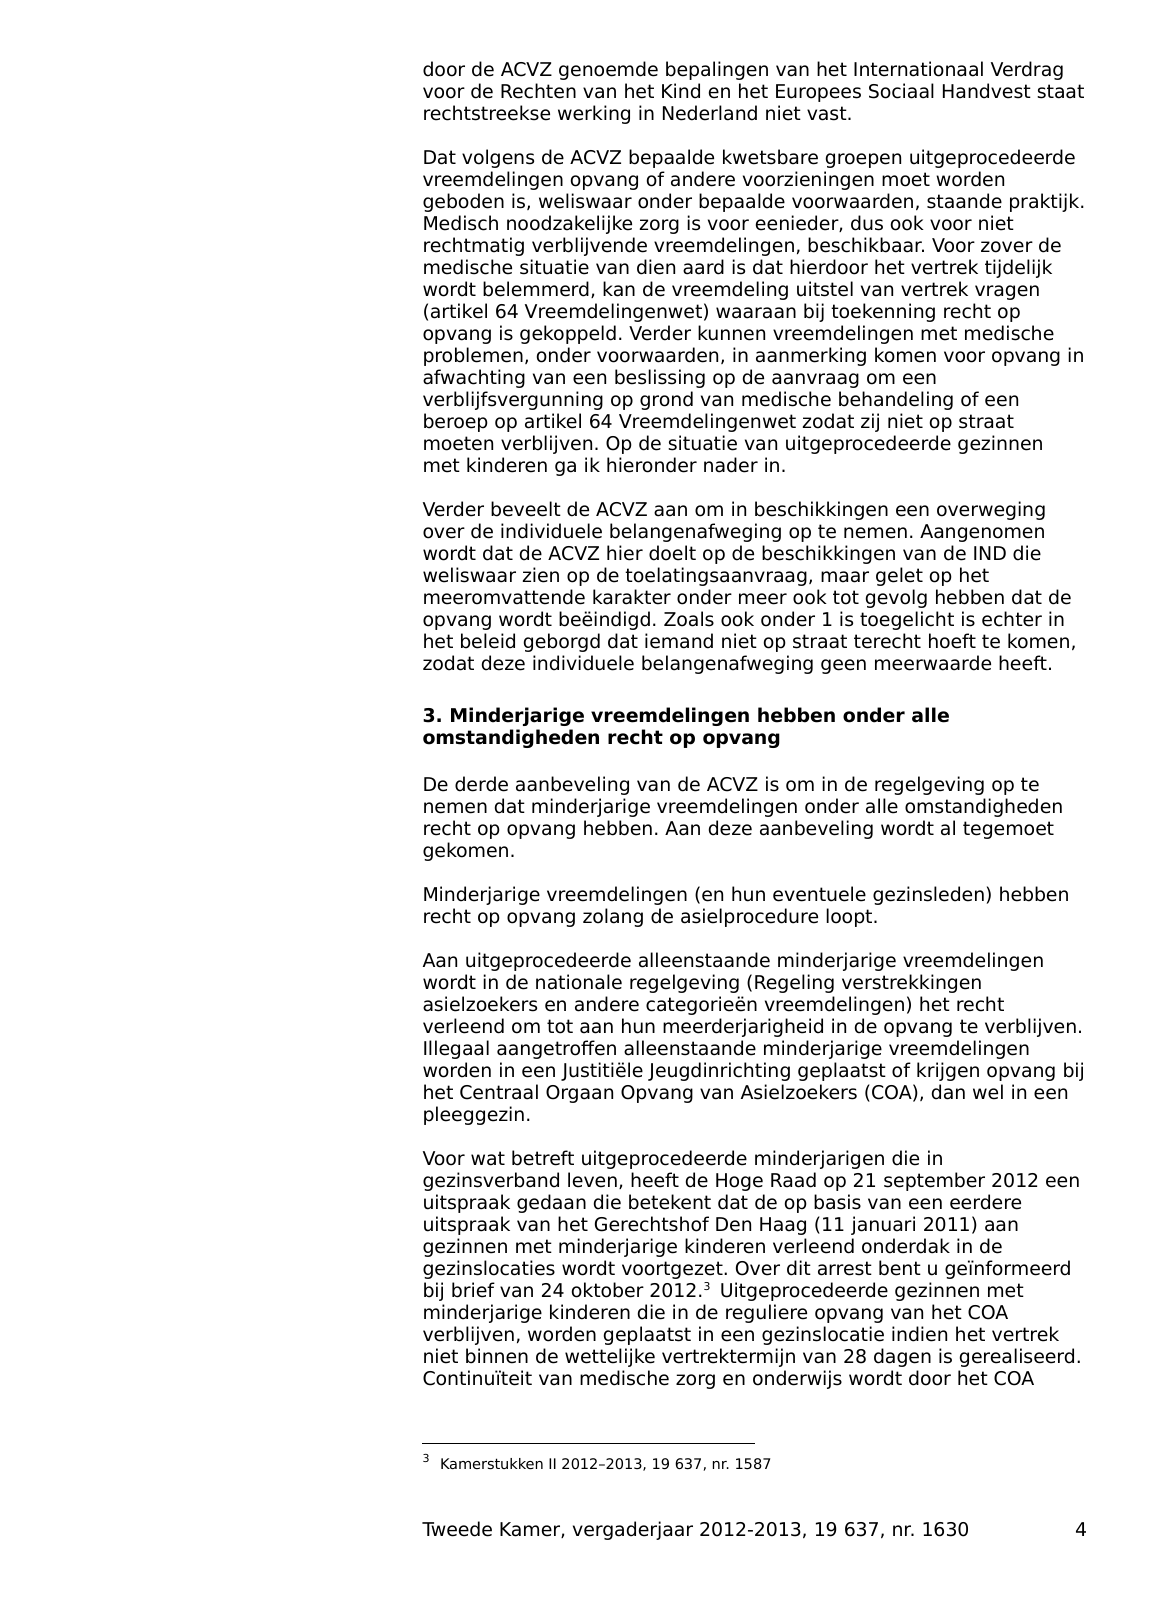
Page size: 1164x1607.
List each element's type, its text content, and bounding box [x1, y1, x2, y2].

text door de ACVZ genoemde bepalingen van het Internationaal Verdrag voor de Rechten van het Kind en het Europees Sociaal Handvest staat rechtstreekse werking in Nederland niet vast. [422, 59, 1087, 125]
text Kamerstukken II 2012–2013, 19 637, nr. 1587 [422, 1452, 1087, 1474]
text De derde aanbeveling van de ACVZ is om in de regelgeving op te nemen dat minderjarige vreemdelingen onder alle omstandigheden recht op opvang hebben. Aan deze aanbeveling wordt al tegemoet gekomen. [422, 774, 1087, 862]
text Aan uitgeprocedeerde alleenstaande minderjarige vreemdelingen wordt in de nationale regelgeving (Regeling verstrekkingen asielzoekers en andere categorieën vreemdelingen) het recht verleend om tot aan hun meerderjarigheid in de opvang te verblijven. Illegaal aangetroffen alleenstaande minderjarige vreemdelingen worden in een Justitiële Jeugdinrichting geplaatst of krijgen opvang bij het Centraal Orgaan Opvang van Asielzoekers (COA), dan wel in een pleeggezin. [422, 950, 1087, 1126]
text Verder beveelt de ACVZ aan om in beschikkingen een overweging over de individuele belangenafweging op te nemen. Aangenomen wordt dat de ACVZ hier doelt op de beschikkingen van de IND die weliswaar zien op de toelatingsaanvraag, maar gelet op het meeromvattende karakter onder meer ook tot gevolg hebben dat de opvang wordt beëindigd. Zoals ook onder 1 is toegelicht is echter in het beleid geborgd dat iemand niet op straat terecht hoeft te komen, zodat deze individuele belangenafweging geen meerwaarde heeft. [422, 499, 1087, 675]
text Minderjarige vreemdelingen (en hun eventuele gezinsleden) hebben recht op opvang zolang de asielprocedure loopt. [422, 884, 1087, 928]
text Dat volgens de ACVZ bepaalde kwetsbare groepen uitgeprocedeerde vreemdelingen opvang of andere voorzieningen moet worden geboden is, weliswaar onder bepaalde voorwaarden, staande praktijk. Medisch noodzakelijke zorg is voor eenieder, dus ook voor niet rechtmatig verblijvende vreemdelingen, beschikbaar. Voor zover de medische situatie van dien aard is dat hierdoor het vertrek tijdelijk wordt belemmerd, kan de vreemdeling uitstel van vertrek vragen (artikel 64 Vreemdelingenwet) waaraan bij toekenning recht op opvang is gekoppeld. Verder kunnen vreemdelingen met medische problemen, onder voorwaarden, in aanmerking komen voor opvang in afwachting van een beslissing op de aanvraag om een verblijfsvergunning op grond van medische behandeling of een beroep op artikel 64 Vreemdelingenwet zodat zij niet op straat moeten verblijven. Op de situatie van uitgeprocedeerde gezinnen met kinderen ga ik hieronder nader in. [422, 147, 1087, 477]
text Voor wat betreft uitgeprocedeerde minderjarigen die in gezinsverband leven, heeft de Hoge Raad op 21 september 2012 een uitspraak gedaan die betekent dat de op basis van een eerdere uitspraak van het Gerechtshof Den Haag (11 januari 2011) aan gezinnen met minderjarige kinderen verleend onderdak in de gezinslocaties wordt voortgezet. Over dit arrest bent u geïnformeerd bij brief van 24 oktober 2012. Uitgeprocedeerde gezinnen met minderjarige kinderen die in de reguliere opvang van het COA verblijven, worden geplaatst in een gezinslocatie indien het vertrek niet binnen de wettelijke vertrektermijn van 28 dagen is gerealiseerd. Continuïteit van medische zorg en onderwijs wordt door het COA [422, 1148, 1087, 1390]
subtitle 3. Minderjarige vreemdelingen hebben onder alle omstandigheden recht op opvang [422, 705, 1087, 749]
